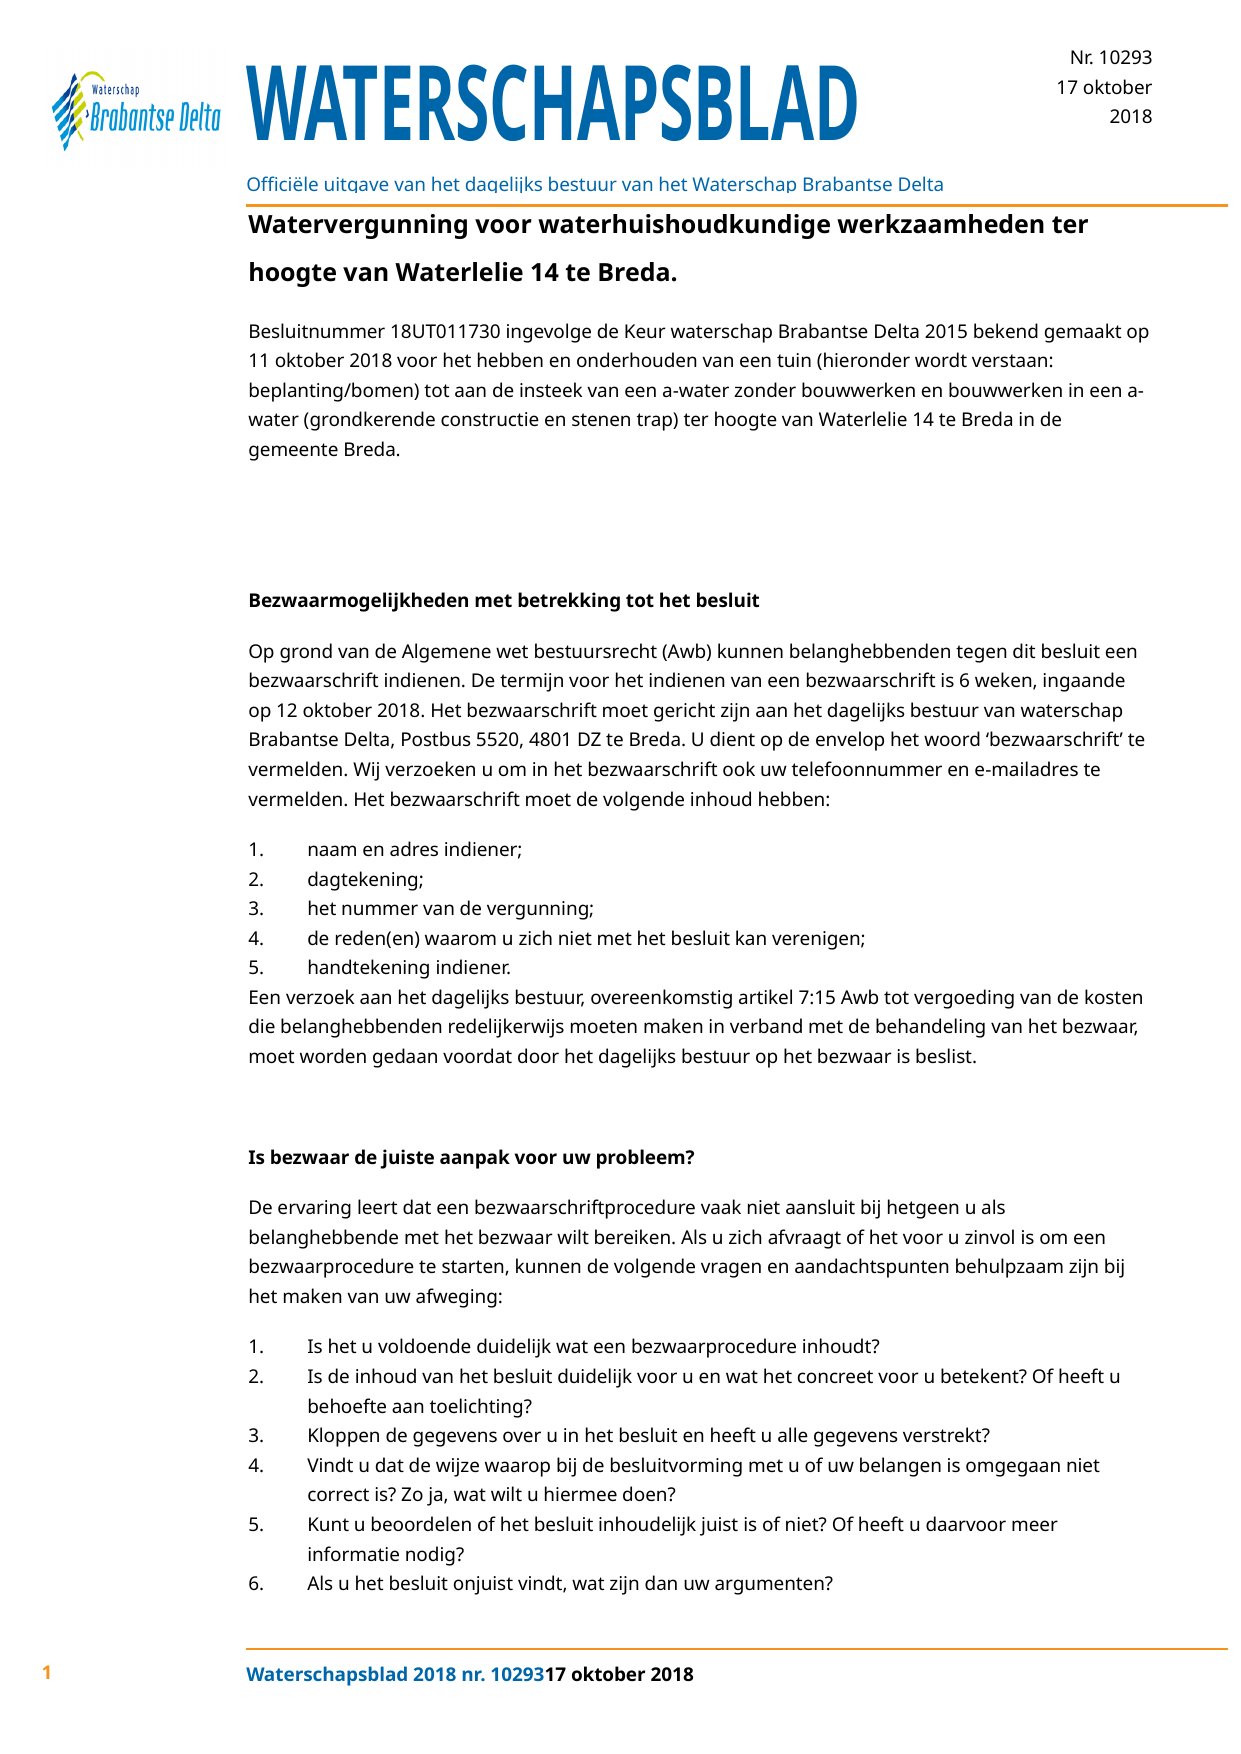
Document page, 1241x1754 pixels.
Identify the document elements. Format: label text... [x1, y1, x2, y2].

list Is de inhoud van het besluit duidelijk voor u en wat het concreet voor u betekent? Of heeft u behoefte aan toelichting? [248, 1363, 1152, 1419]
list het nummer van de vergunning; [248, 895, 1152, 921]
list Vindt u dat de wijze waarop bij de besluitvorming met u of uw belangen is omgegaan niet correct is? Zo ja, wat wilt u hiermee doen? [248, 1452, 1152, 1507]
text Op grond van de Algemene wet bestuursrecht (Awb) kunnen belanghebbenden tegen dit besluit een bezwaarschrift indienen. De termijn voor het indienen van een bezwaarschrift is 6 weken, ingaande op 12 oktober 2018. Het bezwaarschrift moet gericht zijn aan het dagelijks bestuur van waterschap Brabantse Delta, Postbus 5520, 4801 DZ te Breda. U dient op de envelop het woord ‘bezwaarschrift’ te vermelden. Wij verzoeken u om in het bezwaarschrift ook uw telefoonnummer en e‑mailadres te vermelden. Het bezwaarschrift moet de volgende inhoud hebben: [248, 638, 1152, 812]
picture [41, 47, 231, 172]
text Een verzoek aan het dagelijks bestuur, overeenkomstig artikel 7:15 Awb tot vergoeding van de kosten die belanghebbenden redelijkerwijs moeten maken in verband met de behandeling van het bezwaar, moet worden gedaan voordat door het dagelijks bestuur op het bezwaar is beslist. [248, 984, 1152, 1069]
list Kunt u beoordelen of het besluit inhoudelijk juist is of niet? Of heeft u daarvoor meer informatie nodig? [248, 1511, 1152, 1567]
list handtekening indiener. [248, 954, 1152, 980]
list naam en adres indiener; [248, 836, 1152, 862]
list dagtekening; [248, 866, 1152, 892]
text Besluitnummer 18UT011730 ingevolge de Keur waterschap Brabantse Delta 2015 bekend gemaakt op 11 oktober 2018 voor het hebben en onderhouden van een tuin (hieronder wordt verstaan: beplanting/bomen) tot aan de insteek van een a-water zonder bouwwerken en bouwwerken in een a-water (grondkerende constructie en stenen trap) ter hoogte van Waterlelie 14 te Breda in de gemeente Breda. [248, 318, 1152, 462]
text Watervergunning voor waterhuishoudkundige werkzaamheden ter hoogte van Waterlelie 14 te Breda. [248, 207, 1152, 288]
text Is bezwaar de juiste aanpak voor uw probleem? [248, 1144, 1152, 1170]
text Bezwaarmogelijkheden met betrekking tot het besluit [248, 587, 1152, 613]
list de reden(en) waarom u zich niet met het besluit kan verenigen; [248, 925, 1152, 951]
list Is het u voldoende duidelijk wat een bezwaarprocedure inhoudt? [248, 1334, 1152, 1359]
list Als u het besluit onjuist vindt, wat zijn dan uw argumenten? [248, 1570, 1152, 1596]
text De ervaring leert dat een bezwaarschriftprocedure vaak niet aansluit bij hetgeen u als belanghebbende met het bezwaar wilt bereiken. Als u zich afvraagt of het voor u zinvol is om een bezwaarprocedure te starten, kunnen de volgende vragen en aandachtspunten behulpzaam zijn bij het maken van uw afweging: [248, 1194, 1152, 1309]
list Kloppen de gegevens over u in het besluit en heeft u alle gegevens verstrekt? [248, 1422, 1152, 1448]
